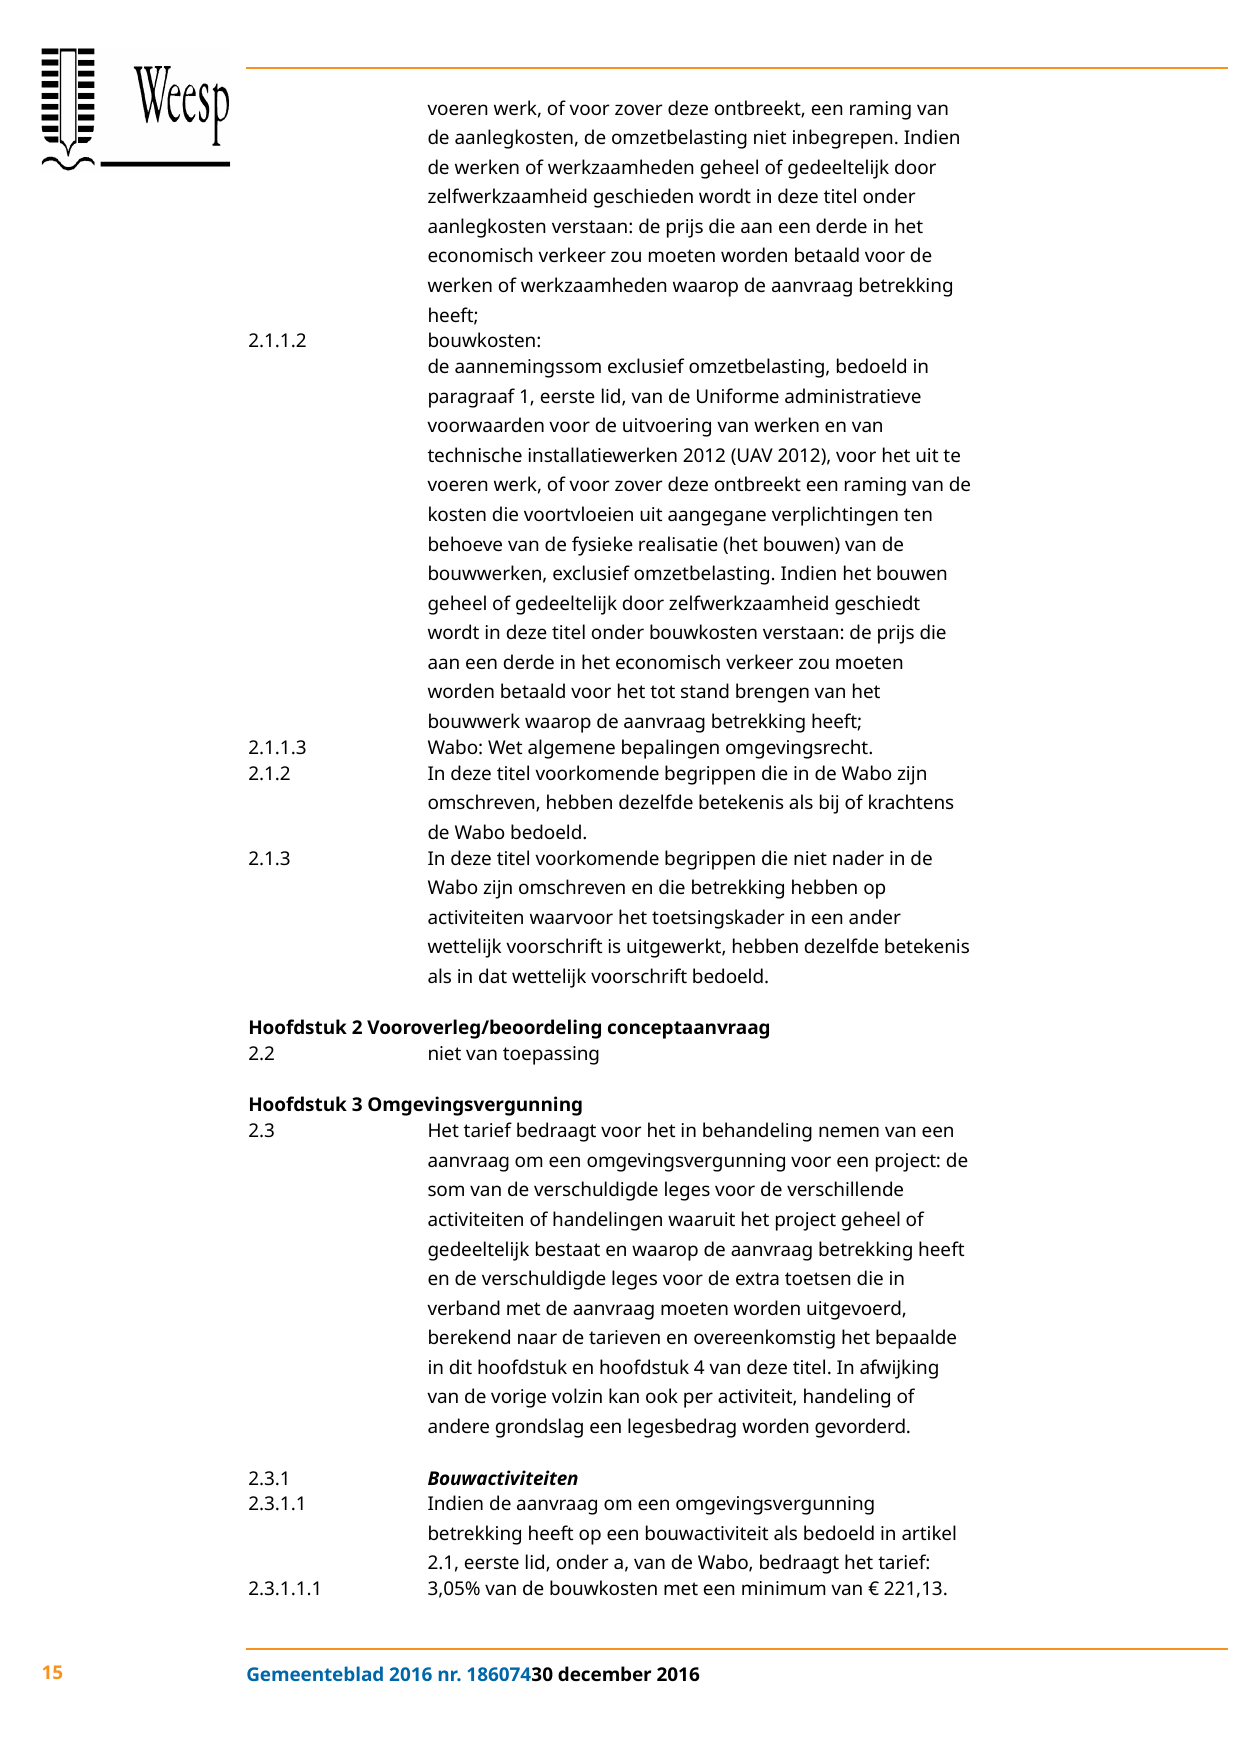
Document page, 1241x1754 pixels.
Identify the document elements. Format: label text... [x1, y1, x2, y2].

table_cell Indien de aanvraag om een omgevingsvergunning betrekking heeft op een bouwactiviteit als bedoeld in artikel 2.1, eerste lid, onder a, van de Wabo, bedraagt het tarief: [427, 1490, 972, 1575]
table_cell [973, 353, 1152, 734]
table_cell 2.1.1.2 [248, 328, 427, 353]
table_cell [973, 760, 1152, 845]
table_cell [973, 1465, 1152, 1490]
table_cell [248, 1439, 427, 1465]
table_cell In deze titel voorkomende begrippen die niet nader in de Wabo zijn omschreven en die betrekking hebben op activiteiten waarvoor het toetsingskader in een ander wettelijk voorschrift is uitgewerkt, hebben dezelfde betekenis als in dat wettelijk voorschrift bedoeld. [427, 845, 972, 989]
table_cell [427, 1439, 972, 1465]
table_cell [973, 1575, 1152, 1601]
picture [41, 47, 231, 172]
table_cell voeren werk, of voor zover deze ontbreekt, een raming van de aanlegkosten, de omzetbelasting niet inbegrepen. Indien de werken of werkzaamheden geheel of gedeeltelijk door zelfwerkzaamheid geschieden wordt in deze titel onder aanlegkosten verstaan: de prijs die aan een derde in het economisch verkeer zou moeten worden betaald voor de werken of werkzaamheden waarop de aanvraag betrekking heeft; [427, 95, 972, 328]
table_cell [427, 989, 972, 1014]
table_cell niet van toepassing [427, 1040, 972, 1066]
table_cell [248, 989, 427, 1014]
table_cell [973, 1092, 1152, 1117]
table_cell [973, 1040, 1152, 1066]
table_cell bouwkosten: [427, 328, 972, 353]
table_cell [973, 845, 1152, 989]
table_cell 2.1.1.3 [248, 734, 427, 760]
table_cell [427, 1066, 972, 1092]
table_cell [973, 989, 1152, 1014]
table_cell Bouwactiviteiten [427, 1465, 972, 1490]
table_cell [973, 1490, 1152, 1575]
table_cell Wabo: Wet algemene bepalingen omgevingsrecht. [427, 734, 972, 760]
table_cell 2.2 [248, 1040, 427, 1066]
table_cell [248, 1066, 427, 1092]
table_cell 2.3.1.1.1 [248, 1575, 427, 1601]
table_cell Hoofdstuk 3 Omgevingsvergunning [248, 1092, 972, 1117]
table_cell In deze titel voorkomende begrippen die in de Wabo zijn omschreven, hebben dezelfde betekenis als bij of krachtens de Wabo bedoeld. [427, 760, 972, 845]
table_cell [973, 95, 1152, 328]
table_cell [248, 95, 427, 328]
table_cell [973, 328, 1152, 353]
table_cell de aannemingssom exclusief omzetbelasting, bedoeld in paragraaf 1, eerste lid, van de Uniforme administratieve voorwaarden voor de uitvoering van werken en van technische installatiewerken 2012 (UAV 2012), voor het uit te voeren werk, of voor zover deze ontbreekt een raming van de kosten die voortvloeien uit aangegane verplichtingen ten behoeve van de fysieke realisatie (het bouwen) van de bouwwerken, exclusief omzetbelasting. Indien het bouwen geheel of gedeeltelijk door zelfwerkzaamheid geschiedt wordt in deze titel onder bouwkosten verstaan: de prijs die aan een derde in het economisch verkeer zou moeten worden betaald voor het tot stand brengen van het bouwwerk waarop de aanvraag betrekking heeft; [427, 353, 972, 734]
table_cell [973, 1118, 1152, 1439]
table_cell 3,05% van de bouwkosten met een minimum van € 221,13. [427, 1575, 972, 1601]
table_cell Het tarief bedraagt voor het in behandeling nemen van een aanvraag om een omgevingsvergunning voor een project: de som van de verschuldigde leges voor de verschillende activiteiten of handelingen waaruit het project geheel of gedeeltelijk bestaat en waarop de aanvraag betrekking heeft en de verschuldigde leges voor de extra toetsen die in verband met de aanvraag moeten worden uitgevoerd, berekend naar de tarieven en overeenkomstig het bepaalde in dit hoofdstuk en hoofdstuk 4 van deze titel. In afwijking van de vorige volzin kan ook per activiteit, handeling of andere grondslag een legesbedrag worden gevorderd. [427, 1118, 972, 1439]
table_cell 2.3.1.1 [248, 1490, 427, 1575]
table_cell 2.3 [248, 1118, 427, 1439]
table_cell 2.3.1 [248, 1465, 427, 1490]
table_cell [248, 353, 427, 734]
table_cell 2.1.2 [248, 760, 427, 845]
table_cell [973, 734, 1152, 760]
table_cell [973, 1439, 1152, 1465]
table_cell 2.1.3 [248, 845, 427, 989]
table_cell [973, 1015, 1152, 1040]
table_cell Hoofdstuk 2 Vooroverleg/beoordeling conceptaanvraag [248, 1015, 972, 1040]
table_cell [973, 1066, 1152, 1092]
